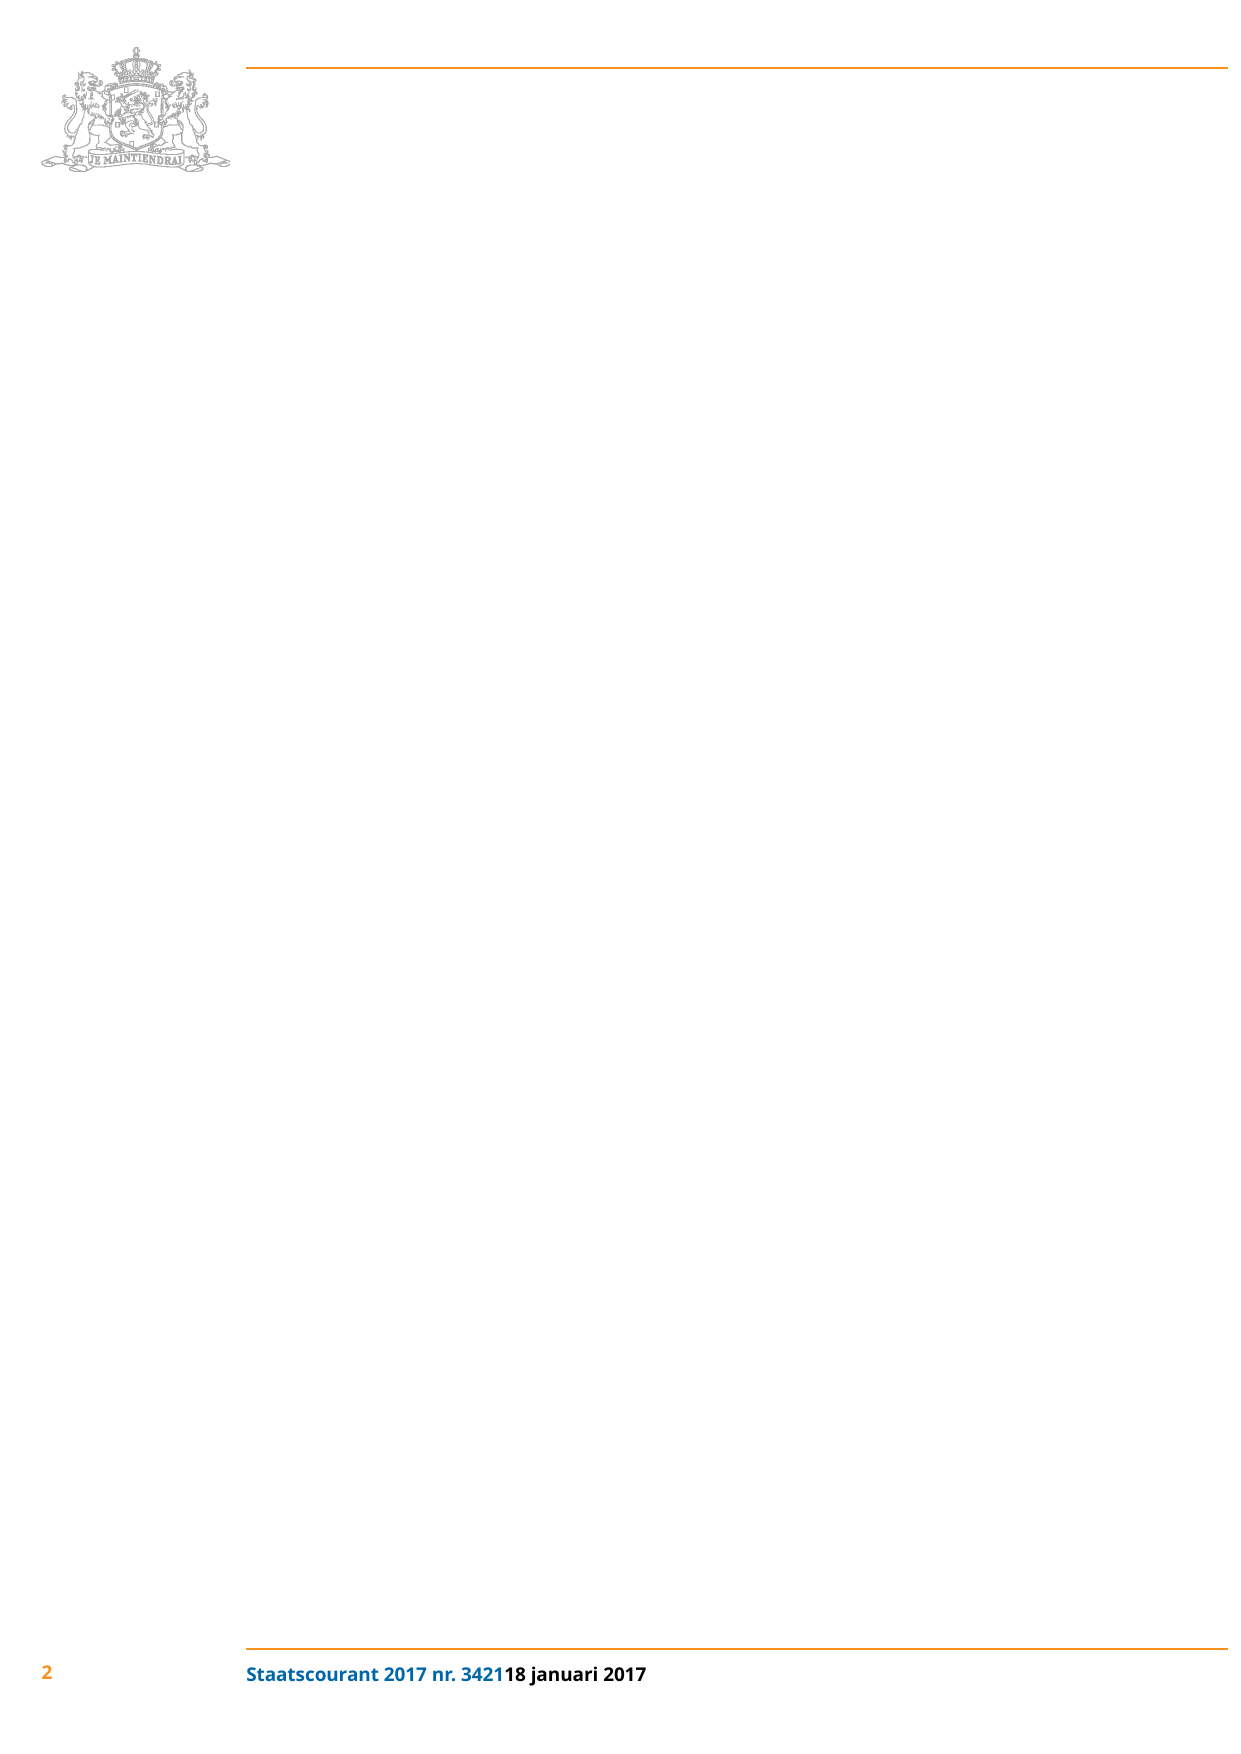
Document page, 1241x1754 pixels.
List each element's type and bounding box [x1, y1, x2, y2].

picture [41, 47, 231, 172]
